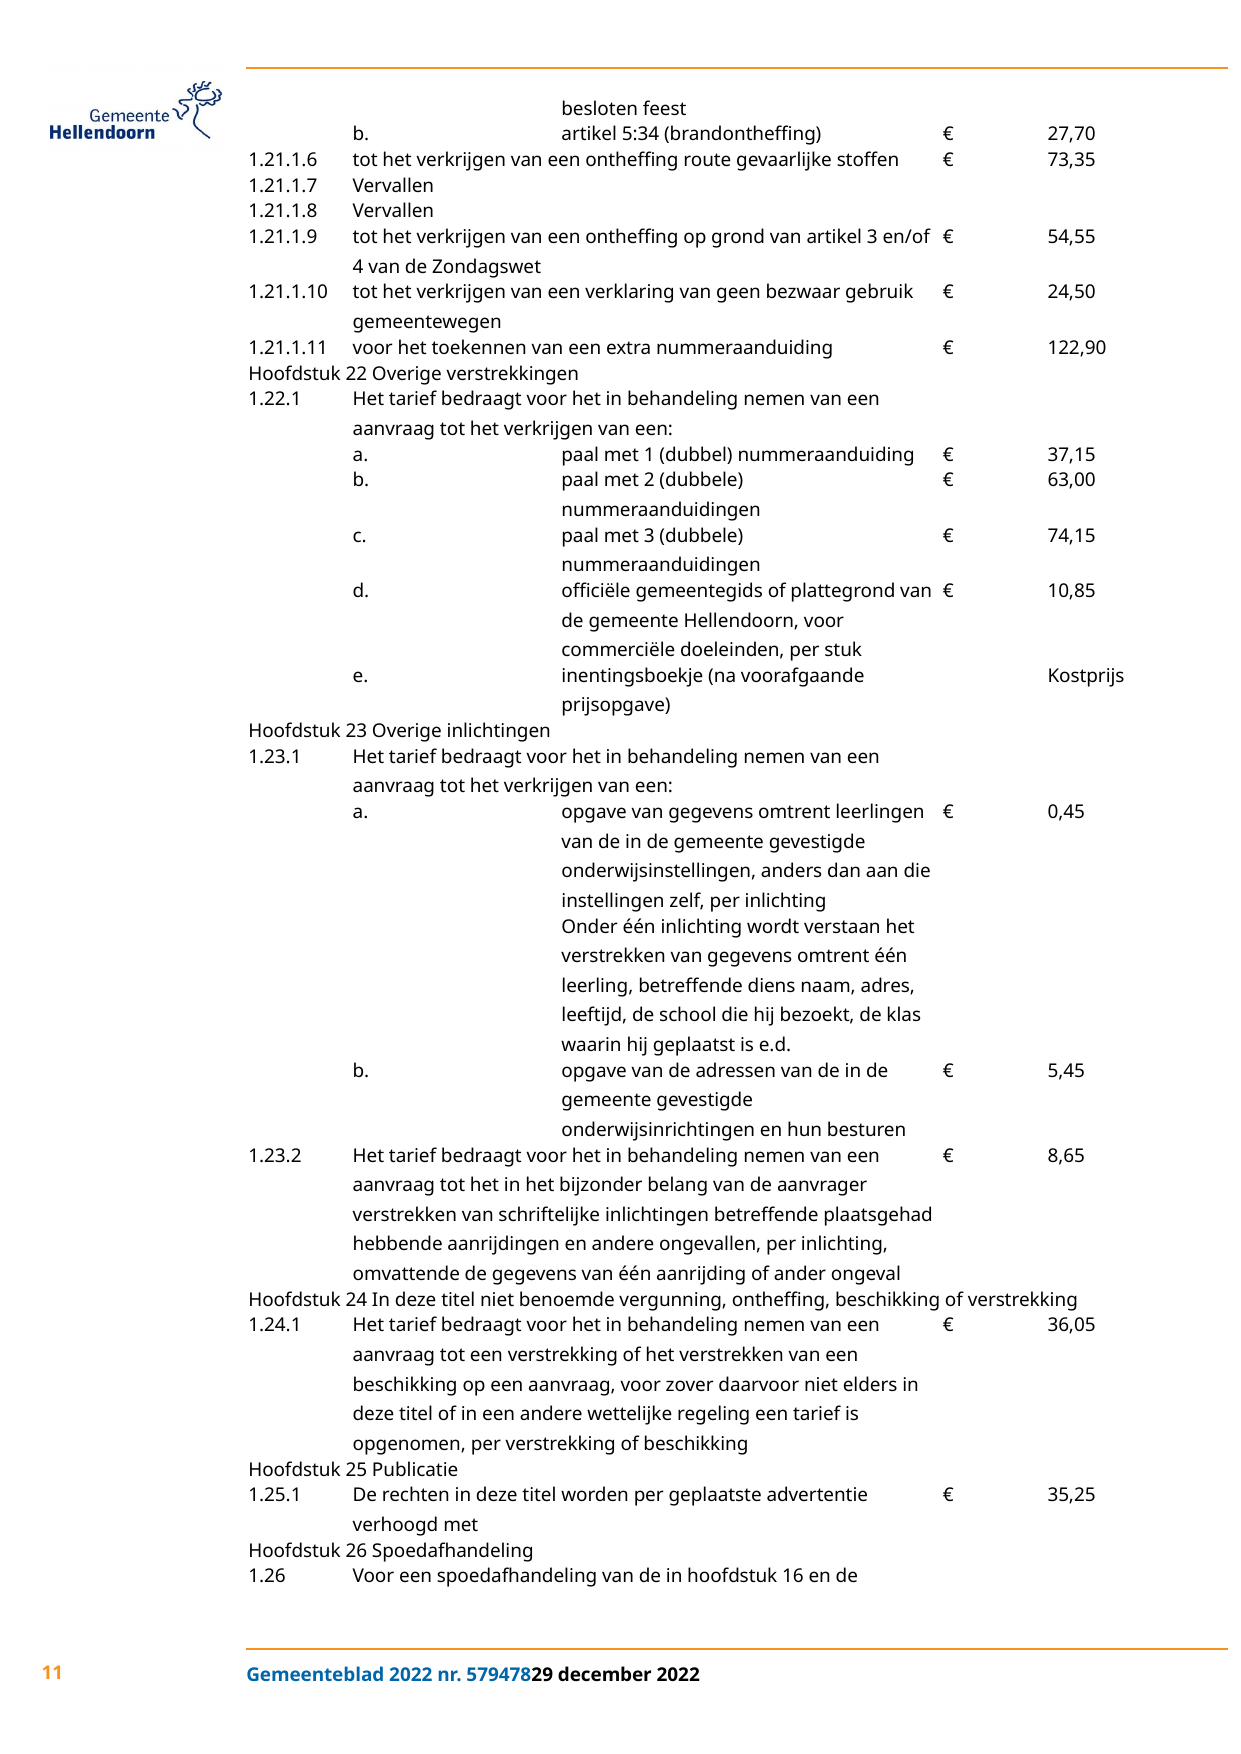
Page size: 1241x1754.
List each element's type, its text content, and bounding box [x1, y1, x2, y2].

table_cell b. [353, 121, 561, 146]
table_cell Hoofdstuk 24 In deze titel niet benoemde vergunning, ontheffing, beschikking of verstrekking [248, 1286, 1152, 1312]
table_cell 8,65 [1047, 1142, 1152, 1286]
table_cell tot het verkrijgen van een ontheffing op grond van artikel 3 en/of 4 van de Zondagswet [353, 224, 943, 279]
table_cell € [943, 224, 1047, 279]
table_cell b. [353, 1057, 561, 1142]
table_cell Het tarief bedraagt voor het in behandeling nemen van een aanvraag tot het verkrijgen van een: [353, 743, 943, 798]
table_cell 1.24.1 [248, 1312, 352, 1456]
table_cell [1047, 913, 1152, 1057]
table_cell officiële gemeentegids of plattegrond van de gemeente Hellendoorn, voor commerciële doeleinden, per stuk [561, 577, 943, 662]
table_cell Vervallen [353, 198, 943, 223]
table_cell b. [353, 467, 561, 522]
table_cell [248, 95, 352, 121]
table_cell 1.23.1 [248, 743, 352, 798]
table_cell € [943, 441, 1047, 467]
table_cell Het tarief bedraagt voor het in behandeling nemen van een aanvraag tot een verstrekking of het verstrekken van een beschikking op een aanvraag, voor zover daarvoor niet elders in deze titel of in een andere wettelijke regeling een tarief is opgenomen, per verstrekking of beschikking [353, 1312, 943, 1456]
table_cell De rechten in deze titel worden per geplaatste advertentie verhoogd met [353, 1481, 943, 1537]
table_cell 54,55 [1047, 224, 1152, 279]
table_cell Vervallen [353, 172, 943, 198]
table_cell 122,90 [1047, 334, 1152, 360]
table_cell opgave van de adressen van de in de gemeente gevestigde onderwijsinrichtingen en hun besturen [561, 1057, 943, 1142]
table_cell Voor een spoedafhandeling van de in hoofdstuk 16 en de [353, 1563, 943, 1588]
table_cell 27,70 [1047, 121, 1152, 146]
table_cell € [943, 799, 1047, 913]
table_cell [1047, 743, 1152, 798]
table_cell [943, 743, 1047, 798]
picture [41, 47, 231, 172]
table_cell 10,85 [1047, 577, 1152, 662]
table_cell [1047, 95, 1152, 121]
table_cell c. [353, 522, 561, 577]
table_cell 1.21.1.9 [248, 224, 352, 279]
table_cell 0,45 [1047, 799, 1152, 913]
table_cell € [943, 1142, 1047, 1286]
table_cell 1.26 [248, 1563, 352, 1588]
table_cell tot het verkrijgen van een verklaring van geen bezwaar gebruik gemeentewegen [353, 279, 943, 334]
table_cell 1.25.1 [248, 1481, 352, 1537]
table_cell d. [353, 577, 561, 662]
table_cell opgave van gegevens omtrent leerlingen van de in de gemeente gevestigde onderwijsinstellingen, anders dan aan die instellingen zelf, per inlichting [561, 799, 943, 913]
table_cell [1047, 198, 1152, 223]
table_cell € [943, 1312, 1047, 1456]
table_cell [248, 441, 352, 467]
table_cell Kostprijs [1047, 662, 1152, 717]
table_cell € [943, 522, 1047, 577]
table_cell 36,05 [1047, 1312, 1152, 1456]
table_cell [943, 1563, 1047, 1588]
table_cell € [943, 334, 1047, 360]
table_cell [943, 913, 1047, 1057]
table_cell 35,25 [1047, 1481, 1152, 1537]
table_cell [248, 1057, 352, 1142]
table_cell Hoofdstuk 23 Overige inlichtingen [248, 718, 1152, 743]
table_cell € [943, 146, 1047, 172]
table_cell Onder één inlichting wordt verstaan het verstrekken van gegevens omtrent één leerling, betreffende diens naam, adres, leeftijd, de school die hij bezoekt, de klas waarin hij geplaatst is e.d. [561, 913, 943, 1057]
table_cell € [943, 1057, 1047, 1142]
table_cell [943, 95, 1047, 121]
table_cell 24,50 [1047, 279, 1152, 334]
table_cell [248, 799, 352, 913]
table_cell 37,15 [1047, 441, 1152, 467]
table_cell [248, 662, 352, 717]
table_cell besloten feest [561, 95, 943, 121]
table_cell [248, 913, 352, 1057]
table_cell e. [353, 662, 561, 717]
table_cell € [943, 467, 1047, 522]
table_cell 1.21.1.8 [248, 198, 352, 223]
table_cell [1047, 172, 1152, 198]
table_cell voor het toekennen van een extra nummeraanduiding [353, 334, 943, 360]
table_cell paal met 2 (dubbele) nummeraanduidingen [561, 467, 943, 522]
table_cell 5,45 [1047, 1057, 1152, 1142]
table_cell € [943, 1481, 1047, 1537]
table_cell Hoofdstuk 25 Publicatie [248, 1456, 1152, 1481]
table_cell paal met 1 (dubbel) nummeraanduiding [561, 441, 943, 467]
table_cell tot het verkrijgen van een ontheffing route gevaarlijke stoffen [353, 146, 943, 172]
table_cell [943, 662, 1047, 717]
table_cell [1047, 386, 1152, 441]
table_cell Hoofdstuk 26 Spoedafhandeling [248, 1537, 1152, 1562]
table_cell [943, 386, 1047, 441]
table_cell [248, 522, 352, 577]
table_cell 63,00 [1047, 467, 1152, 522]
table_cell [943, 172, 1047, 198]
table_cell Hoofdstuk 22 Overige verstrekkingen [248, 360, 1152, 386]
table_cell 1.22.1 [248, 386, 352, 441]
table_cell [248, 121, 352, 146]
table_cell Het tarief bedraagt voor het in behandeling nemen van een aanvraag tot het in het bijzonder belang van de aanvrager verstrekken van schriftelijke inlichtingen betreffende plaatsgehad hebbende aanrijdingen en andere ongevallen, per inlichting, omvattende de gegevens van één aanrijding of ander ongeval [353, 1142, 943, 1286]
table_cell € [943, 121, 1047, 146]
table_cell [248, 577, 352, 662]
table_cell a. [353, 441, 561, 467]
table_cell [353, 95, 561, 121]
table_cell € [943, 279, 1047, 334]
table_cell [943, 198, 1047, 223]
table_cell [1047, 1563, 1152, 1588]
table_cell € [943, 577, 1047, 662]
table_cell 73,35 [1047, 146, 1152, 172]
table_cell inentingsboekje (na voorafgaande prijsopgave) [561, 662, 943, 717]
table_cell paal met 3 (dubbele) nummeraanduidingen [561, 522, 943, 577]
table_cell 74,15 [1047, 522, 1152, 577]
table_cell 1.23.2 [248, 1142, 352, 1286]
table_cell 1.21.1.6 [248, 146, 352, 172]
table_cell 1.21.1.11 [248, 334, 352, 360]
table_cell 1.21.1.10 [248, 279, 352, 334]
table_cell [248, 467, 352, 522]
table_cell Het tarief bedraagt voor het in behandeling nemen van een aanvraag tot het verkrijgen van een: [353, 386, 943, 441]
table_cell 1.21.1.7 [248, 172, 352, 198]
table_cell [353, 913, 561, 1057]
table_cell a. [353, 799, 561, 913]
table_cell artikel 5:34 (brandontheffing) [561, 121, 943, 146]
